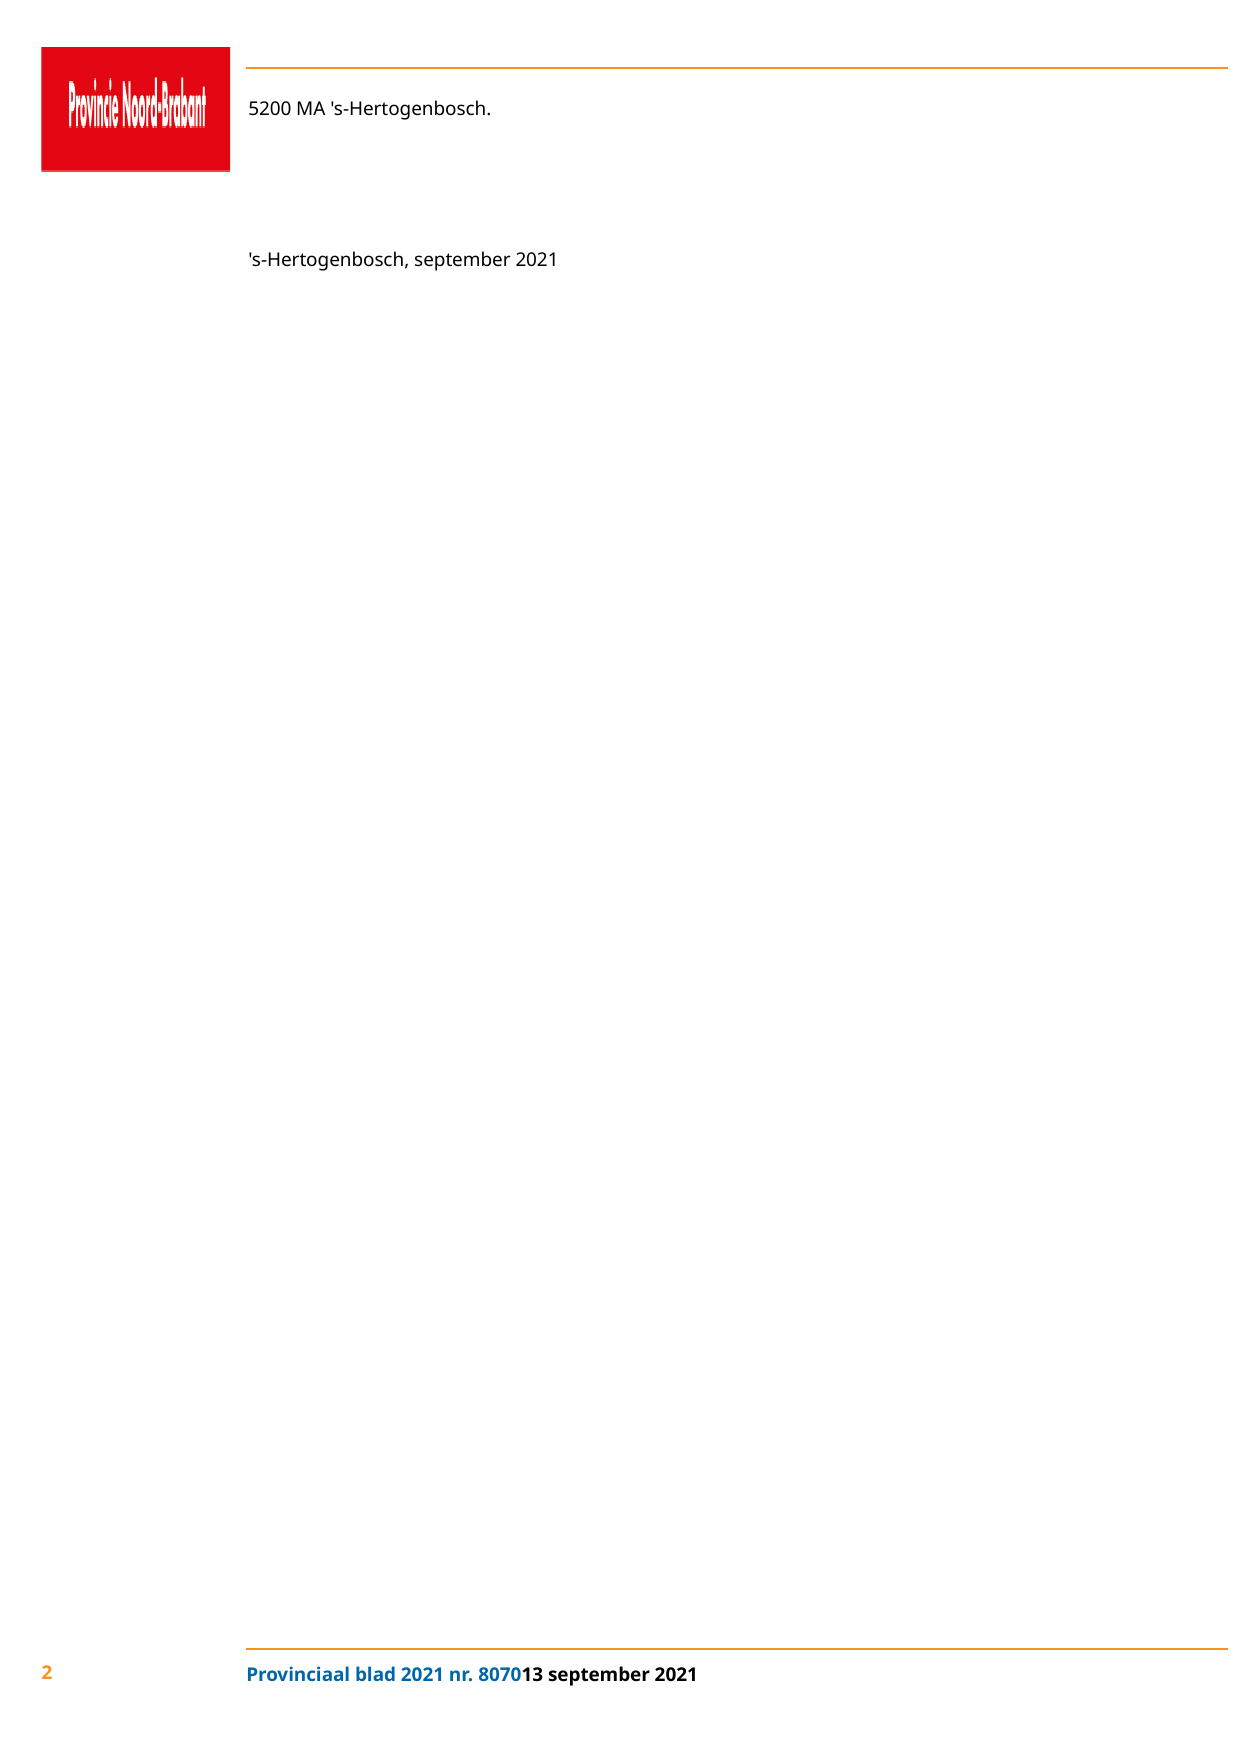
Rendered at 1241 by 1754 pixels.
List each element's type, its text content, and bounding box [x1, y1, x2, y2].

picture [41, 47, 231, 172]
text 5200 MA 's-Hertogenbosch. [248, 95, 1152, 121]
text 's-Hertogenbosch, september 2021 [248, 246, 1152, 272]
